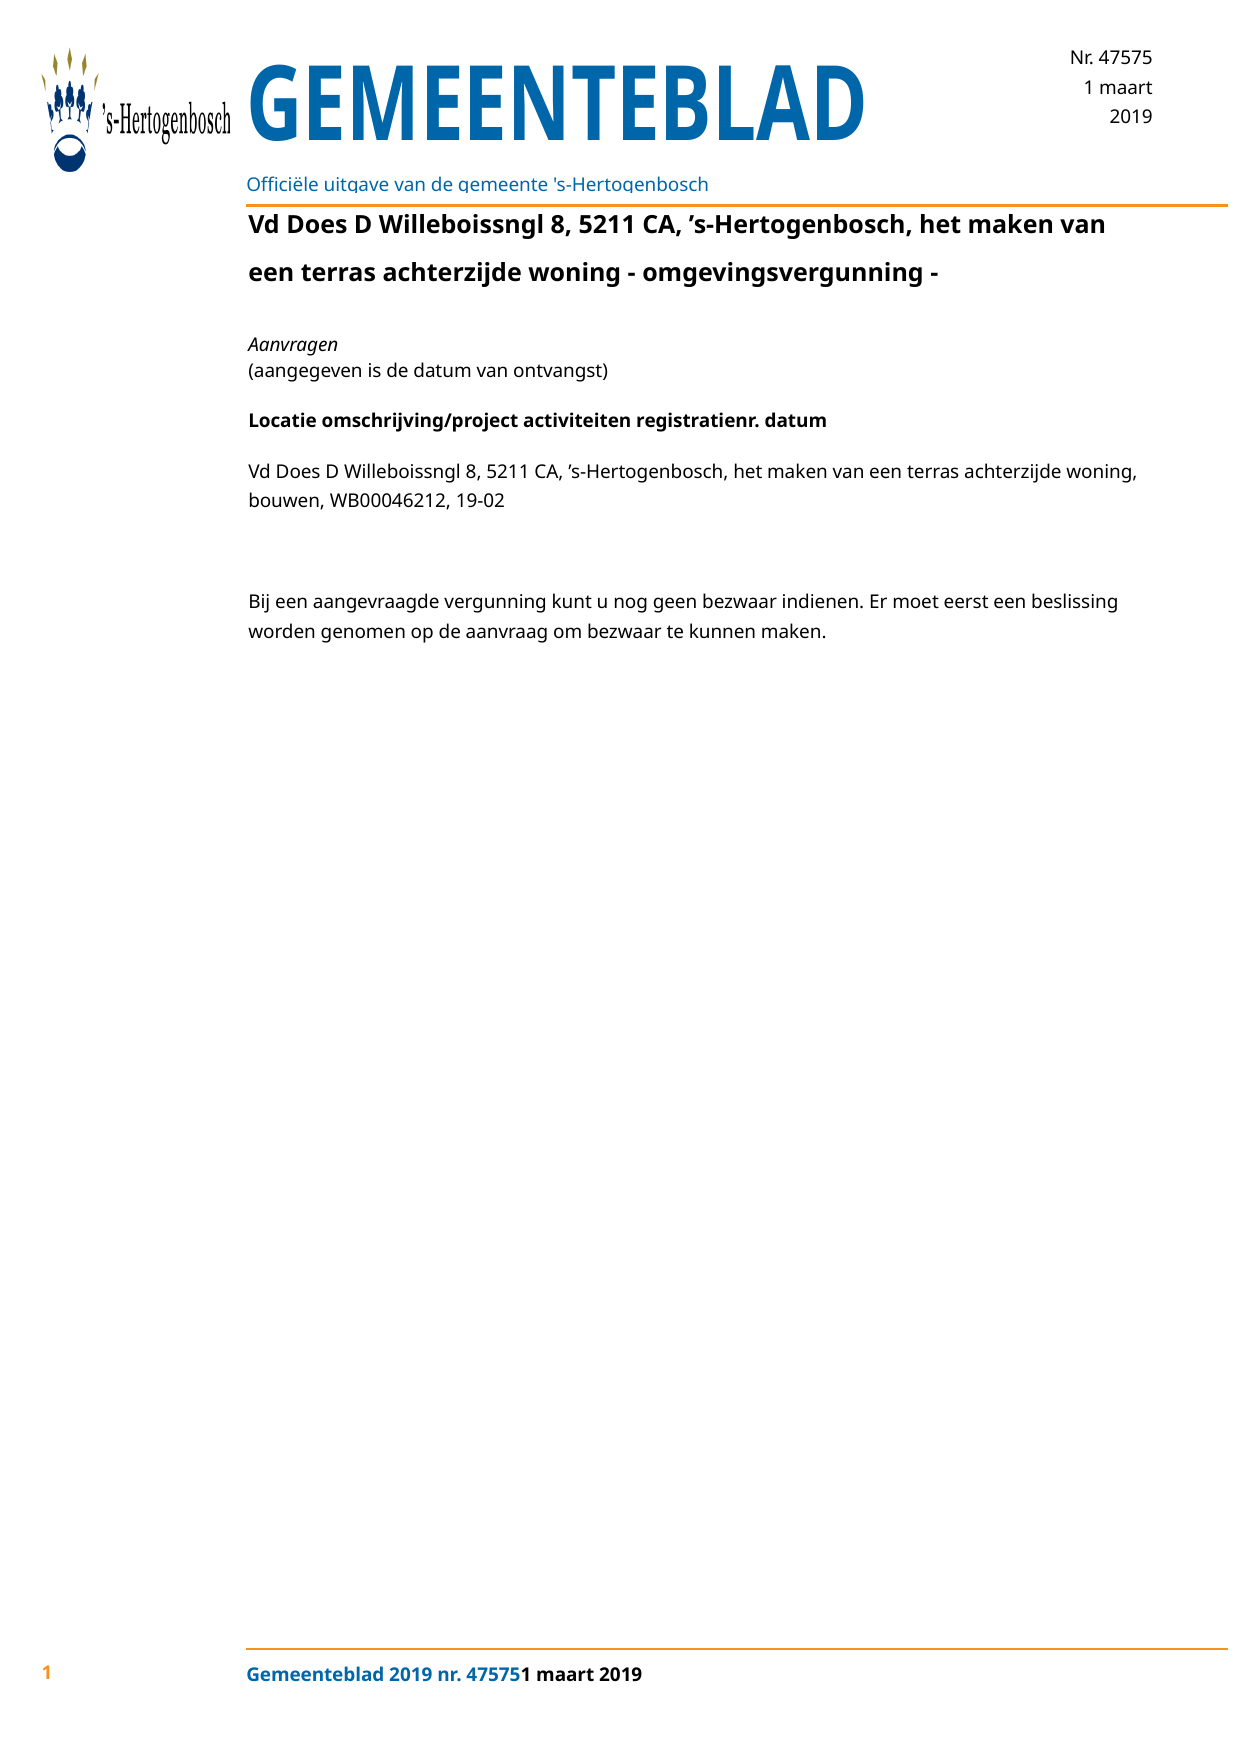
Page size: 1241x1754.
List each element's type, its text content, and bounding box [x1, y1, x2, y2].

text Locatie omschrijving/project activiteiten registratienr. datum [248, 408, 1152, 433]
text Vd Does D Willeboissngl 8, 5211 CA, ’s-Hertogenbosch, het maken van een terras achterzijde woning, bouwen, WB00046212, 19-02 [248, 458, 1152, 513]
picture [41, 47, 231, 172]
text Aanvragen [248, 331, 1152, 357]
text (aangegeven is de datum van ontvangst) [248, 357, 1152, 383]
text Vd Does D Willeboissngl 8, 5211 CA, ’s-Hertogenbosch, het maken van een terras achterzijde woning - omgevingsvergunning - [248, 207, 1152, 288]
text Bij een aangevraagde vergunning kunt u nog geen bezwaar indienen. Er moet eerst een beslissing worden genomen op de aanvraag om bezwaar te kunnen maken. [248, 588, 1152, 644]
